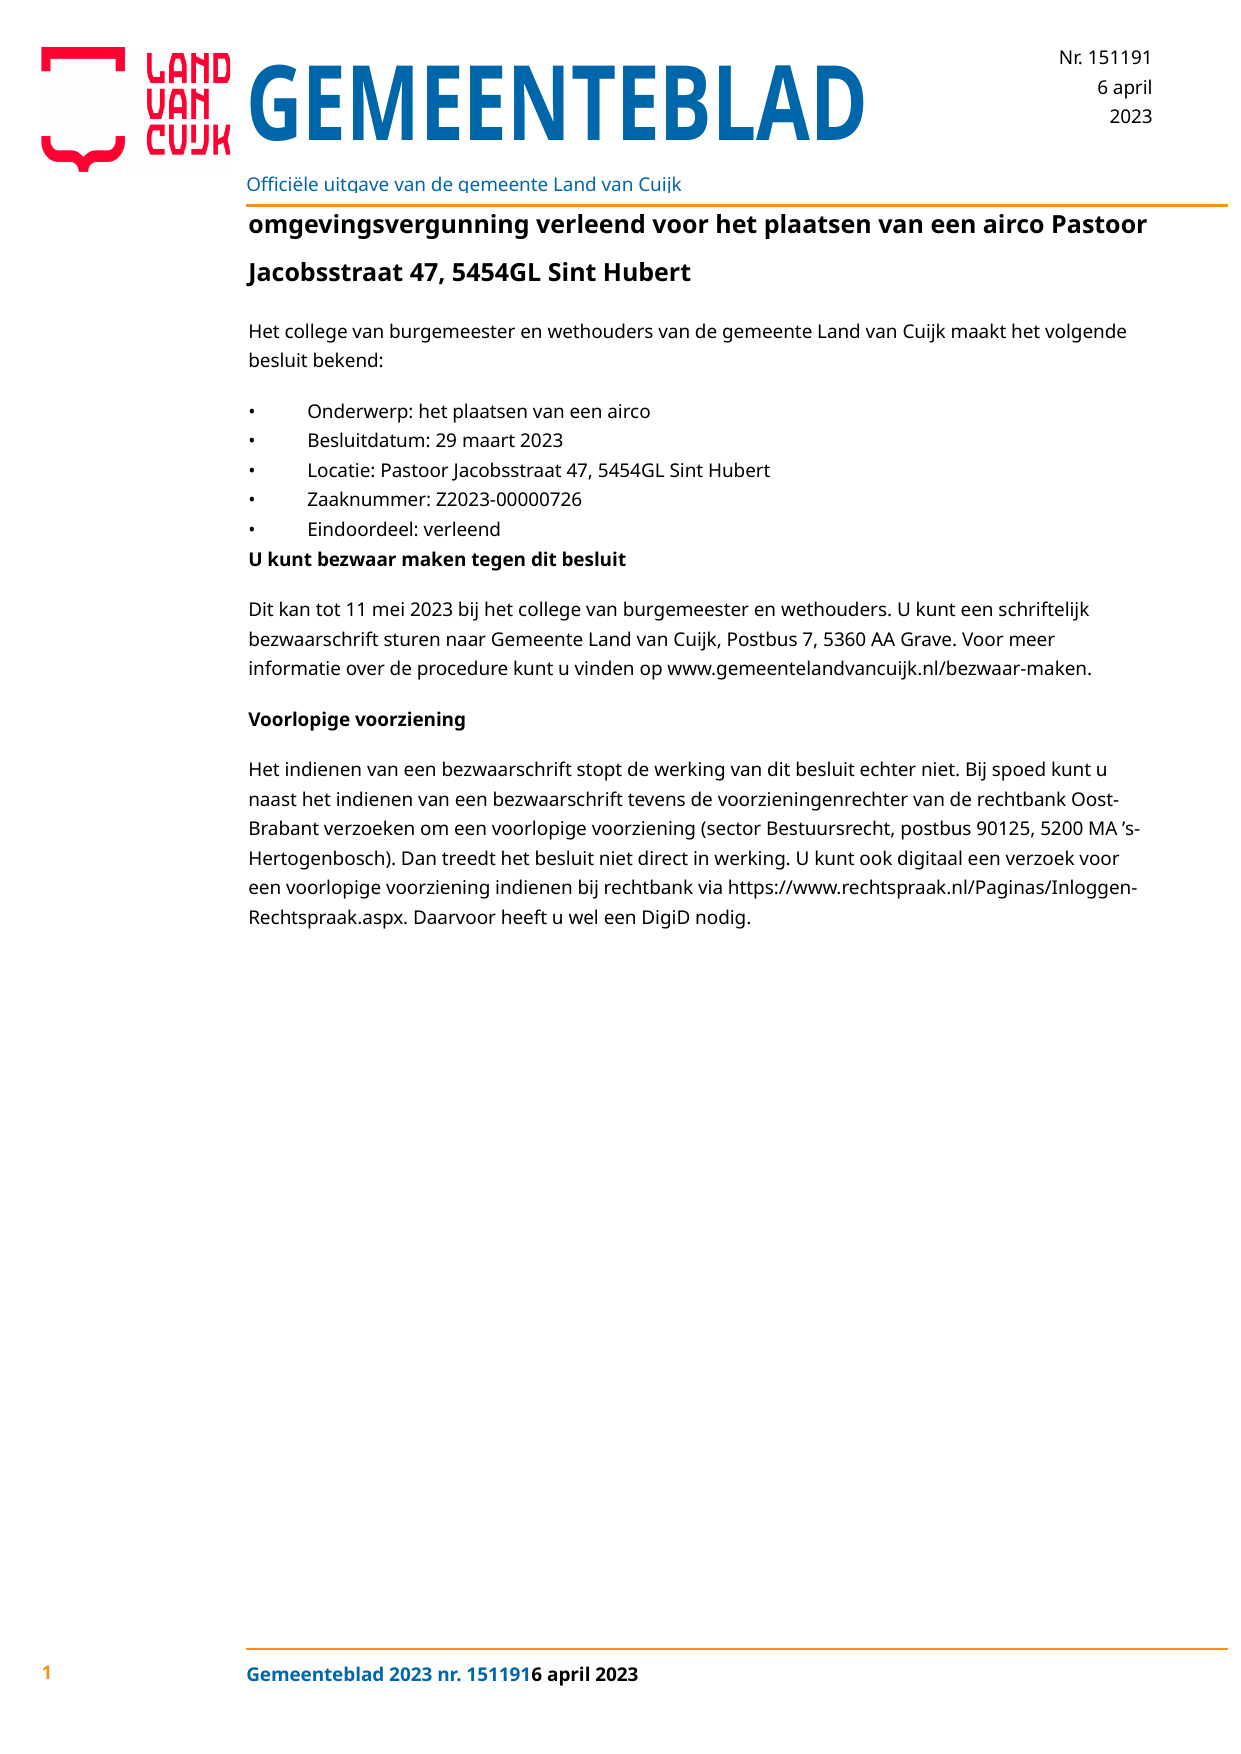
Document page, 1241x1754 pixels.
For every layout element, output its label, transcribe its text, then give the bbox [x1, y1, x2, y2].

text Het indienen van een bezwaarschrift stopt de werking van dit besluit echter niet. Bij spoed kunt u naast het indienen van een bezwaarschrift tevens de voorzieningenrechter van de rechtbank Oost-Brabant verzoeken om een voorlopige voorziening (sector Bestuursrecht, postbus 90125, 5200 MA ’s-Hertogenbosch). Dan treedt het besluit niet direct in werking. U kunt ook digitaal een verzoek voor een voorlopige voorziening indienen bij rechtbank via https://www.rechtspraak.nl/Paginas/Inloggen-Rechtspraak.aspx. Daarvoor heeft u wel een DigiD nodig. [248, 756, 1152, 930]
text U kunt bezwaar maken tegen dit besluit [248, 546, 1152, 572]
list Onderwerp: het plaatsen van een airco [248, 398, 1152, 424]
text omgevingsvergunning verleend voor het plaatsen van een airco Pastoor Jacobsstraat 47, 5454GL Sint Hubert [248, 207, 1152, 288]
list Locatie: Pastoor Jacobsstraat 47, 5454GL Sint Hubert [248, 457, 1152, 483]
list Zaaknummer: Z2023-00000726 [248, 487, 1152, 512]
picture [41, 47, 231, 172]
text Dit kan tot 11 mei 2023 bij het college van burgemeester en wethouders. U kunt een schriftelijk bezwaarschrift sturen naar Gemeente Land van Cuijk, Postbus 7, 5360 AA Grave. Voor meer informatie over de procedure kunt u vinden op www.gemeentelandvancuijk.nl/bezwaar-maken. [248, 596, 1152, 681]
list Eindoordeel: verleend [248, 516, 1152, 542]
list Besluitdatum: 29 maart 2023 [248, 427, 1152, 453]
text Voorlopige voorziening [248, 706, 1152, 732]
text Het college van burgemeester en wethouders van de gemeente Land van Cuijk maakt het volgende besluit bekend: [248, 318, 1152, 373]
